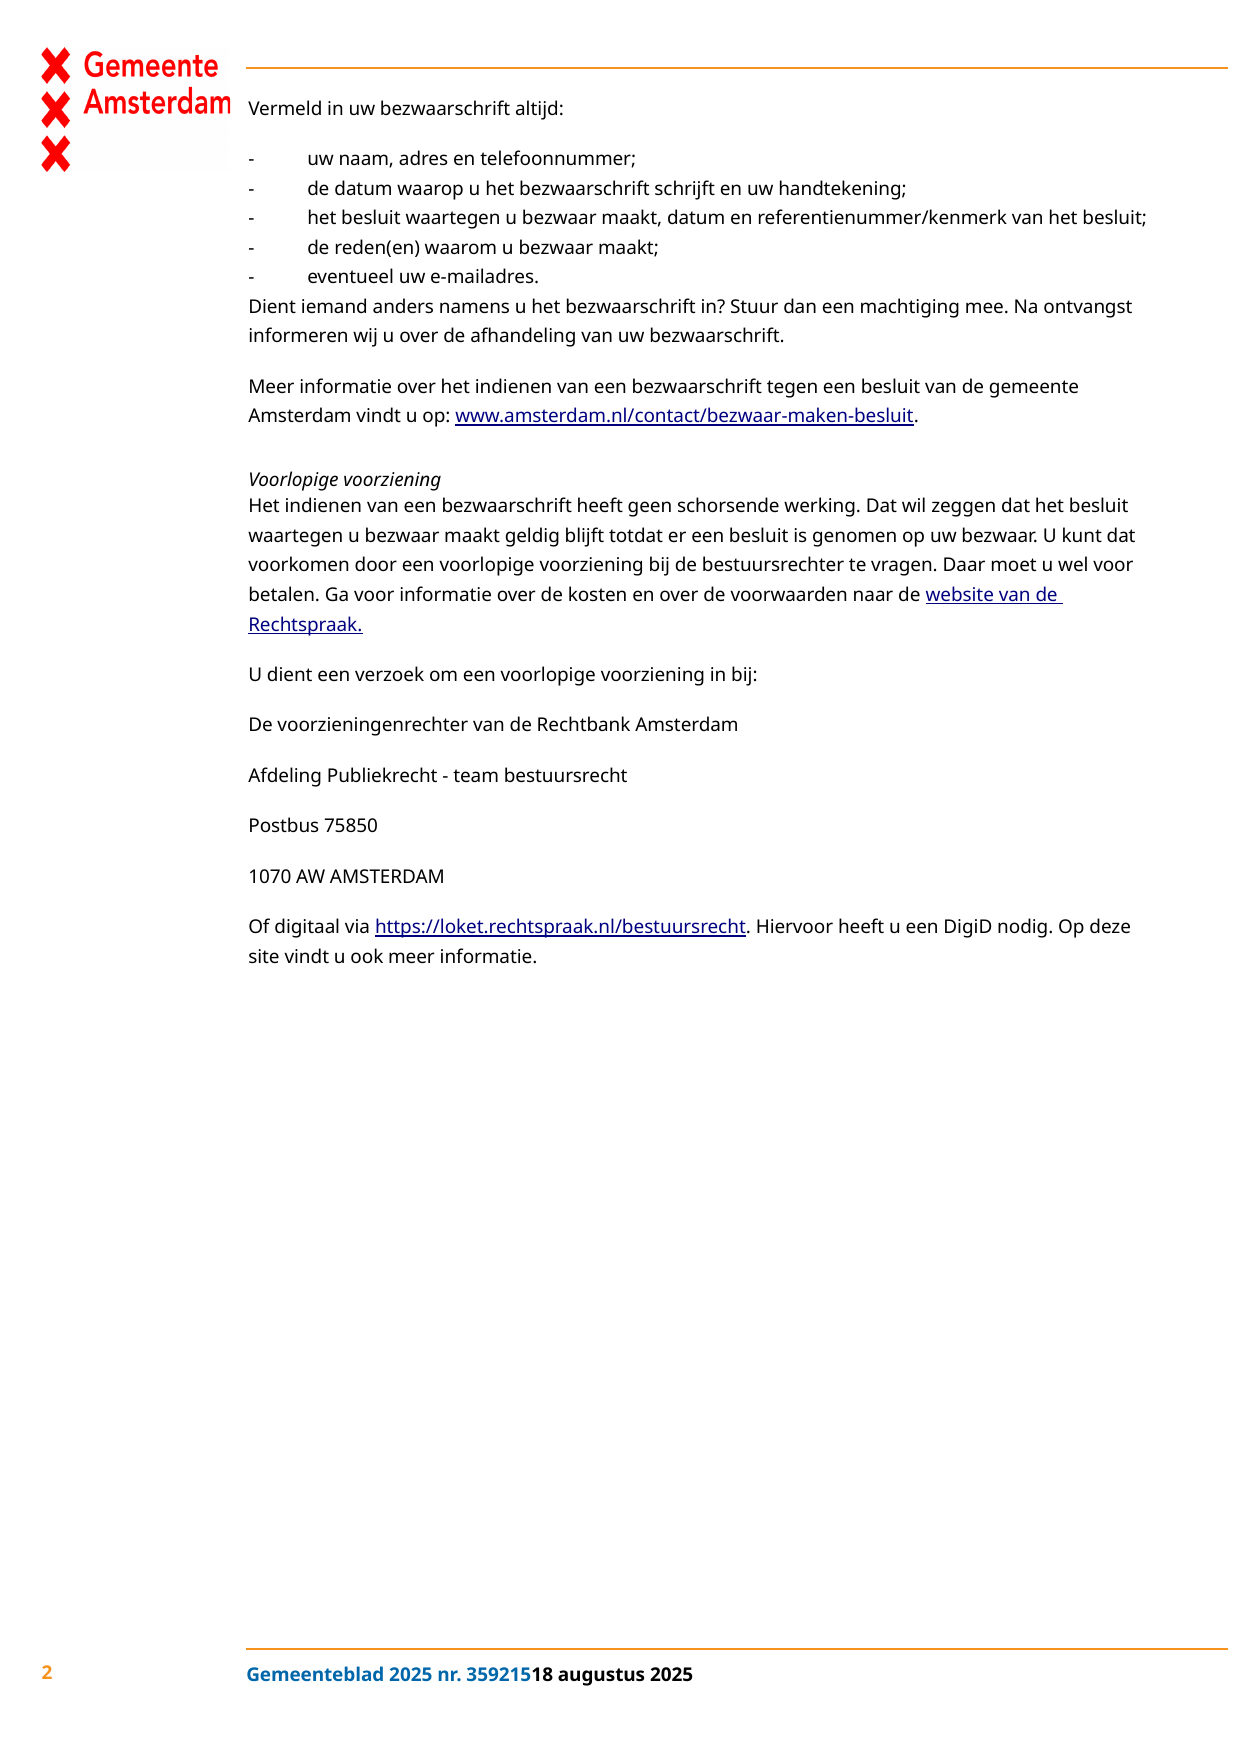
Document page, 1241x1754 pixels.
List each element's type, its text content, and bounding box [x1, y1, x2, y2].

text De voorzieningenrechter van de Rechtbank Amsterdam [248, 712, 1152, 737]
text Postbus 75850 [248, 812, 1152, 838]
list eventueel uw e-mailadres. [248, 263, 1152, 289]
text Meer informatie over het indienen van een bezwaarschrift tegen een besluit van de gemeente Amsterdam vindt u op: www.amsterdam.nl/contact/bezwaar-maken-besluit. [248, 373, 1152, 428]
text Het indienen van een bezwaarschrift heeft geen schorsende werking. Dat wil zeggen dat het besluit waartegen u bezwaar maakt geldig blijft totdat er een besluit is genomen op uw bezwaar. U kunt dat voorkomen door een voorlopige voorziening bij de bestuursrechter te vragen. Daar moet u wel voor betalen. Ga voor informatie over de kosten en over de voorwaarden naar de website van de Rechtspraak. [248, 492, 1152, 636]
list uw naam, adres en telefoonnummer; [248, 145, 1152, 171]
text Of digitaal via https://loket.rechtspraak.nl/bestuursrecht. Hiervoor heeft u een DigiD nodig. Op deze site vindt u ook meer informatie. [248, 913, 1152, 968]
text 1070 AW AMSTERDAM [248, 863, 1152, 888]
picture [41, 47, 231, 172]
list de reden(en) waarom u bezwaar maakt; [248, 234, 1152, 260]
list het besluit waartegen u bezwaar maakt, datum en referentienummer/kenmerk van het besluit; [248, 204, 1152, 230]
text Voorlopige voorziening [248, 467, 1152, 492]
text Afdeling Publiekrecht - team bestuursrecht [248, 762, 1152, 788]
text U dient een verzoek om een voorlopige voorziening in bij: [248, 661, 1152, 687]
text Vermeld in uw bezwaarschrift altijd: [248, 95, 1152, 121]
list de datum waarop u het bezwaarschrift schrijft en uw handtekening; [248, 175, 1152, 201]
text Dient iemand anders namens u het bezwaarschrift in? Stuur dan een machtiging mee. Na ontvangst informeren wij u over de afhandeling van uw bezwaarschrift. [248, 293, 1152, 348]
